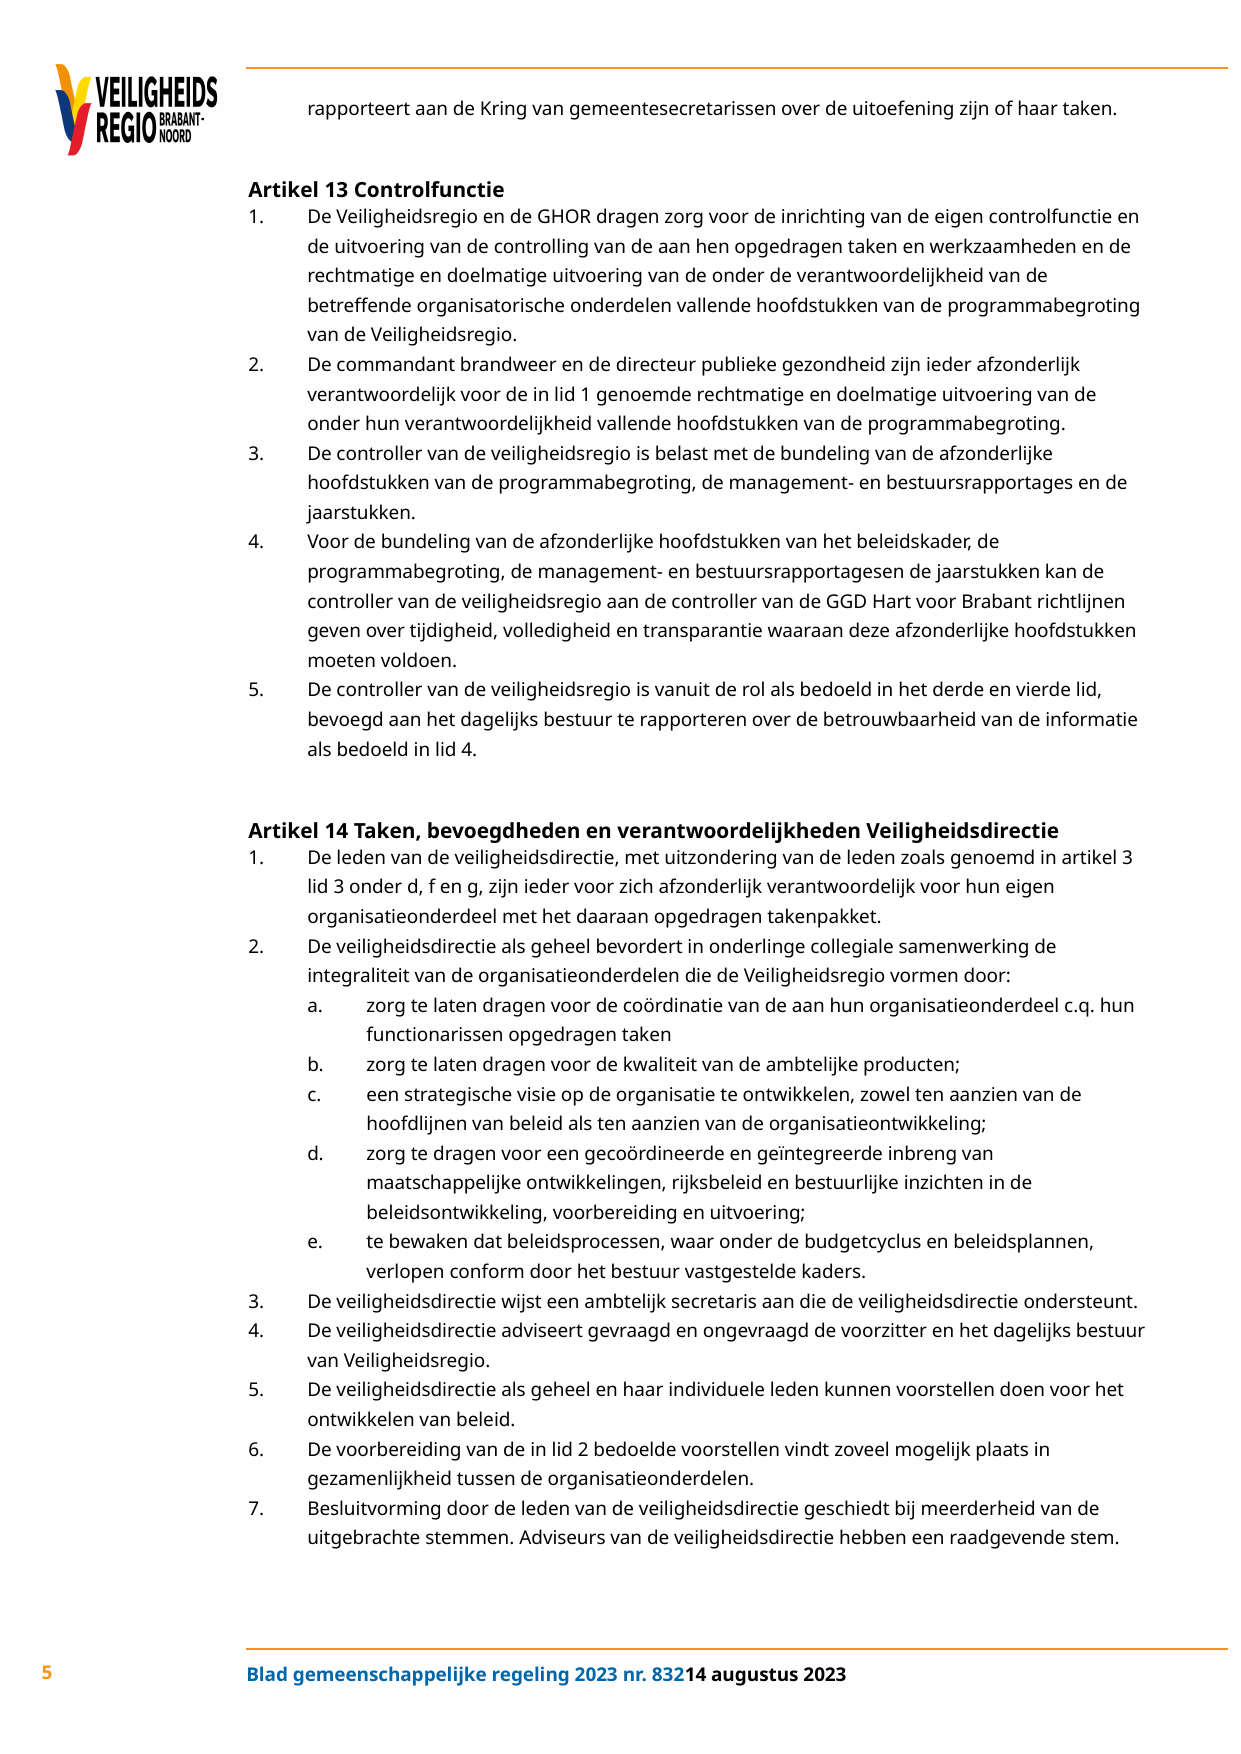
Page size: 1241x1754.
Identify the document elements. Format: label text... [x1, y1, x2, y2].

list De controller van de veiligheidsregio is vanuit de rol als bedoeld in het derde en vierde lid, bevoegd aan het dagelijks bestuur te rapporteren over de betrouwbaarheid van de informatie als bedoeld in lid 4. [248, 677, 1152, 761]
list De voorbereiding van de in lid 2 bedoelde voorstellen vindt zoveel mogelijk plaats in gezamenlijkheid tussen de organisatieonderdelen. [248, 1436, 1152, 1491]
list rapporteert aan de Kring van gemeentesecretarissen over de uitoefening zijn of haar taken. [248, 95, 1152, 121]
text Artikel 13 Controlfunctie [248, 175, 1152, 203]
picture [41, 47, 231, 172]
list De veiligheidsdirectie als geheel bevordert in onderlinge collegiale samenwerking de integraliteit van de organisatieonderdelen die de Veiligheidsregio vormen door: [248, 933, 1152, 988]
list De veiligheidsdirectie adviseert gevraagd en ongevraagd de voorzitter en het dagelijks bestuur van Veiligheidsregio. [248, 1317, 1152, 1373]
list De controller van de veiligheidsregio is belast met de bundeling van de afzonderlijke hoofdstukken van de programmabegroting, de management- en bestuursrapportages en de jaarstukken. [248, 440, 1152, 525]
list De veiligheidsdirectie als geheel en haar individuele leden kunnen voorstellen doen voor het ontwikkelen van beleid. [248, 1377, 1152, 1432]
list De commandant brandweer en de directeur publieke gezondheid zijn ieder afzonderlijk verantwoordelijk voor de in lid 1 genoemde rechtmatige en doelmatige uitvoering van de onder hun verantwoordelijkheid vallende hoofdstukken van de programmabegroting. [248, 351, 1152, 436]
list te bewaken dat beleidsprocessen, waar onder de budgetcyclus en beleidsplannen, verlopen conform door het bestuur vastgestelde kaders. [307, 1229, 1152, 1284]
list een strategische visie op de organisatie te ontwikkelen, zowel ten aanzien van de hoofdlijnen van beleid als ten aanzien van de organisatieontwikkeling; [307, 1081, 1152, 1136]
list Voor de bundeling van de afzonderlijke hoofdstukken van het beleidskader, de programmabegroting, de management- en bestuursrapportagesen de jaarstukken kan de controller van de veiligheidsregio aan de controller van de GGD Hart voor Brabant richtlijnen geven over tijdigheid, volledigheid en transparantie waaraan deze afzonderlijke hoofdstukken moeten voldoen. [248, 529, 1152, 673]
list zorg te laten dragen voor de kwaliteit van de ambtelijke producten; [307, 1051, 1152, 1077]
list Besluitvorming door de leden van de veiligheidsdirectie geschiedt bij meerderheid van de uitgebrachte stemmen. Adviseurs van de veiligheidsdirectie hebben een raadgevende stem. [248, 1495, 1152, 1550]
list zorg te dragen voor een gecoördineerde en geïntegreerde inbreng van maatschappelijke ontwikkelingen, rijksbeleid en bestuurlijke inzichten in de beleidsontwikkeling, voorbereiding en uitvoering; [307, 1140, 1152, 1225]
text Artikel 14 Taken, bevoegdheden en verantwoordelijkheden Veiligheidsdirectie [248, 816, 1152, 844]
list De leden van de veiligheidsdirectie, met uitzondering van de leden zoals genoemd in artikel 3 lid 3 onder d, f en g, zijn ieder voor zich afzonderlijk verantwoordelijk voor hun eigen organisatieonderdeel met het daaraan opgedragen takenpakket. [248, 844, 1152, 929]
list De Veiligheidsregio en de GHOR dragen zorg voor de inrichting van de eigen controlfunctie en de uitvoering van de controlling van de aan hen opgedragen taken en werkzaamheden en de rechtmatige en doelmatige uitvoering van de onder de verantwoordelijkheid van de betreffende organisatorische onderdelen vallende hoofdstukken van de programmabegroting van de Veiligheidsregio. [248, 203, 1152, 347]
list zorg te laten dragen voor de coördinatie van de aan hun organisatieonderdeel c.q. hun functionarissen opgedragen taken [307, 992, 1152, 1047]
list De veiligheidsdirectie wijst een ambtelijk secretaris aan die de veiligheidsdirectie ondersteunt. [248, 1288, 1152, 1314]
